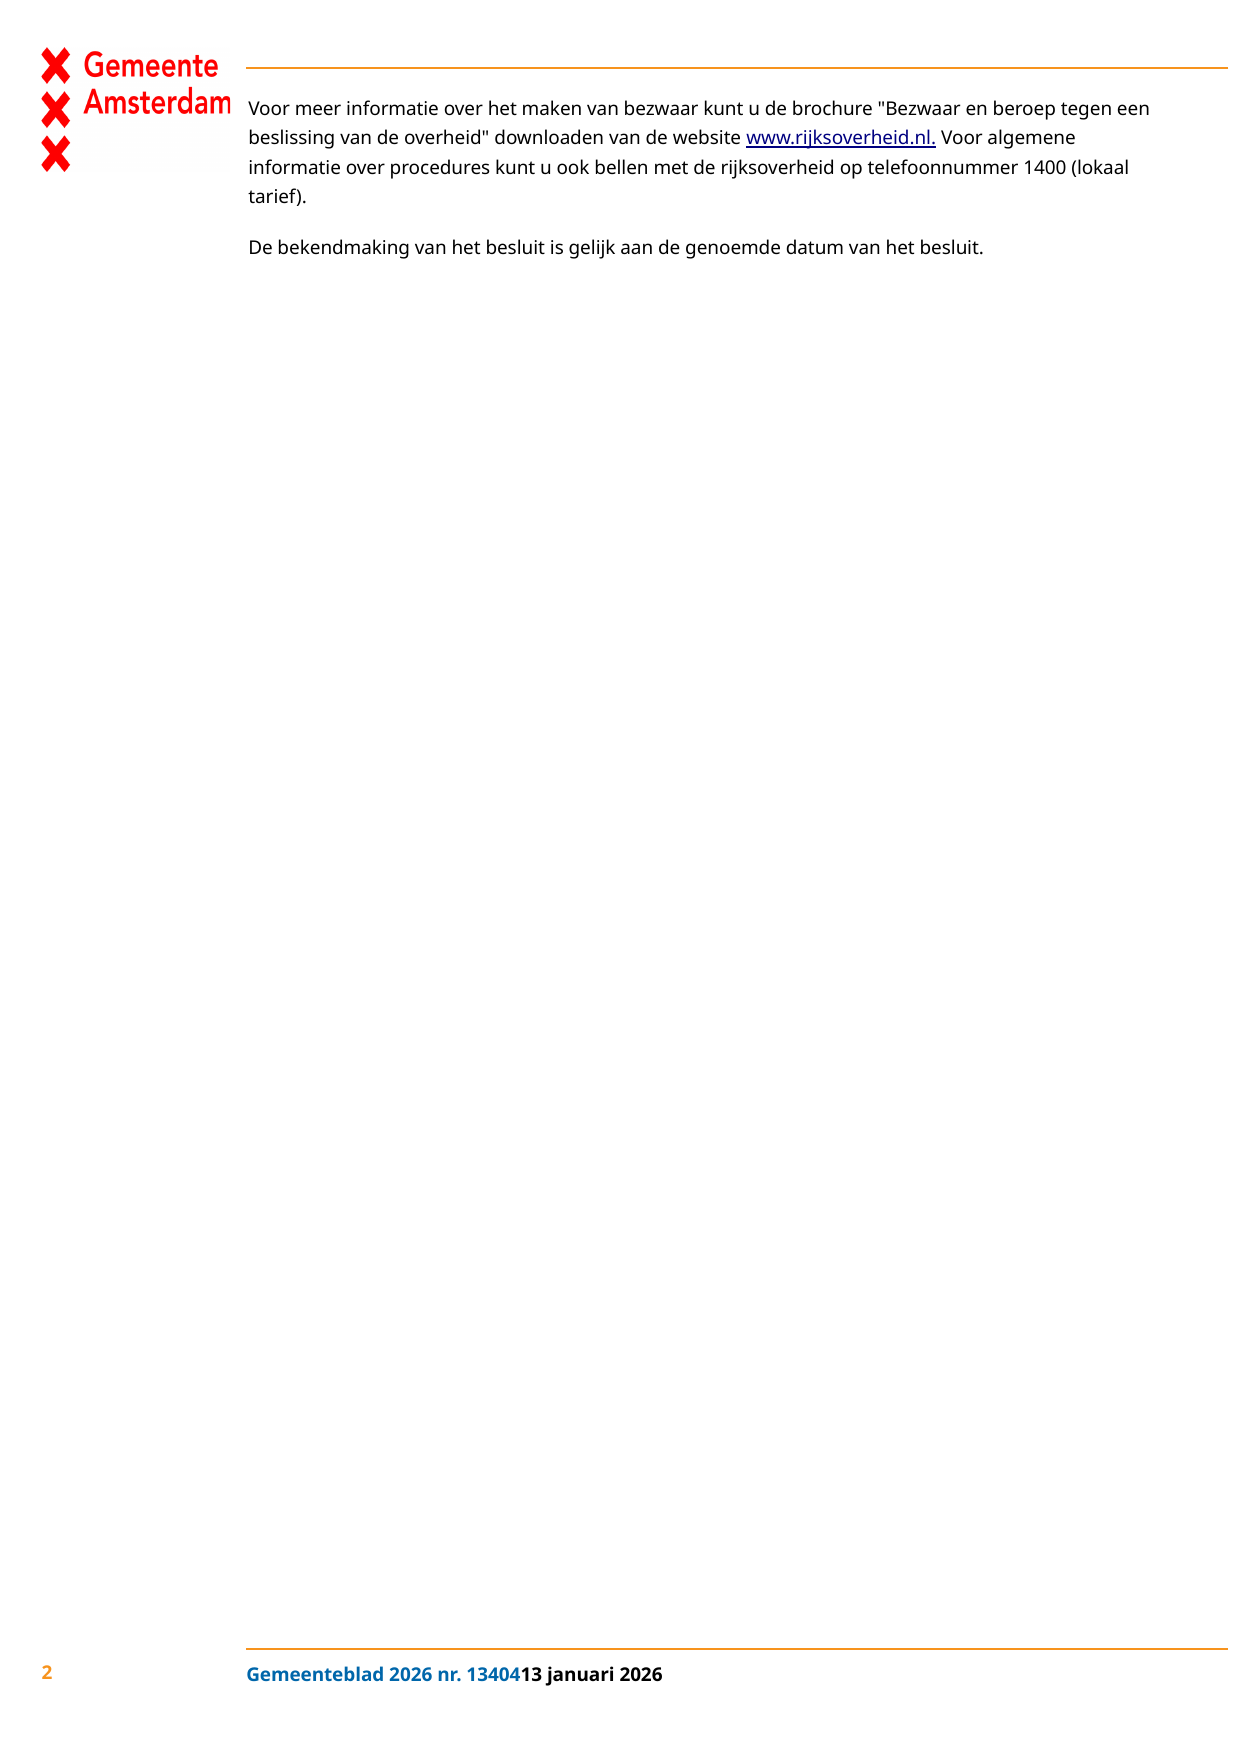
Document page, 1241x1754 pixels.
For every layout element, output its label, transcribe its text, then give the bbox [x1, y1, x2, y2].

text Voor meer informatie over het maken van bezwaar kunt u de brochure "Bezwaar en beroep tegen een beslissing van de overheid" downloaden van de website www.rijksoverheid.nl. Voor algemene informatie over procedures kunt u ook bellen met de rijksoverheid op telefoonnummer 1400 (lokaal tarief). [248, 95, 1152, 209]
text De bekendmaking van het besluit is gelijk aan de genoemde datum van het besluit. [248, 234, 1152, 260]
picture [41, 47, 231, 172]
